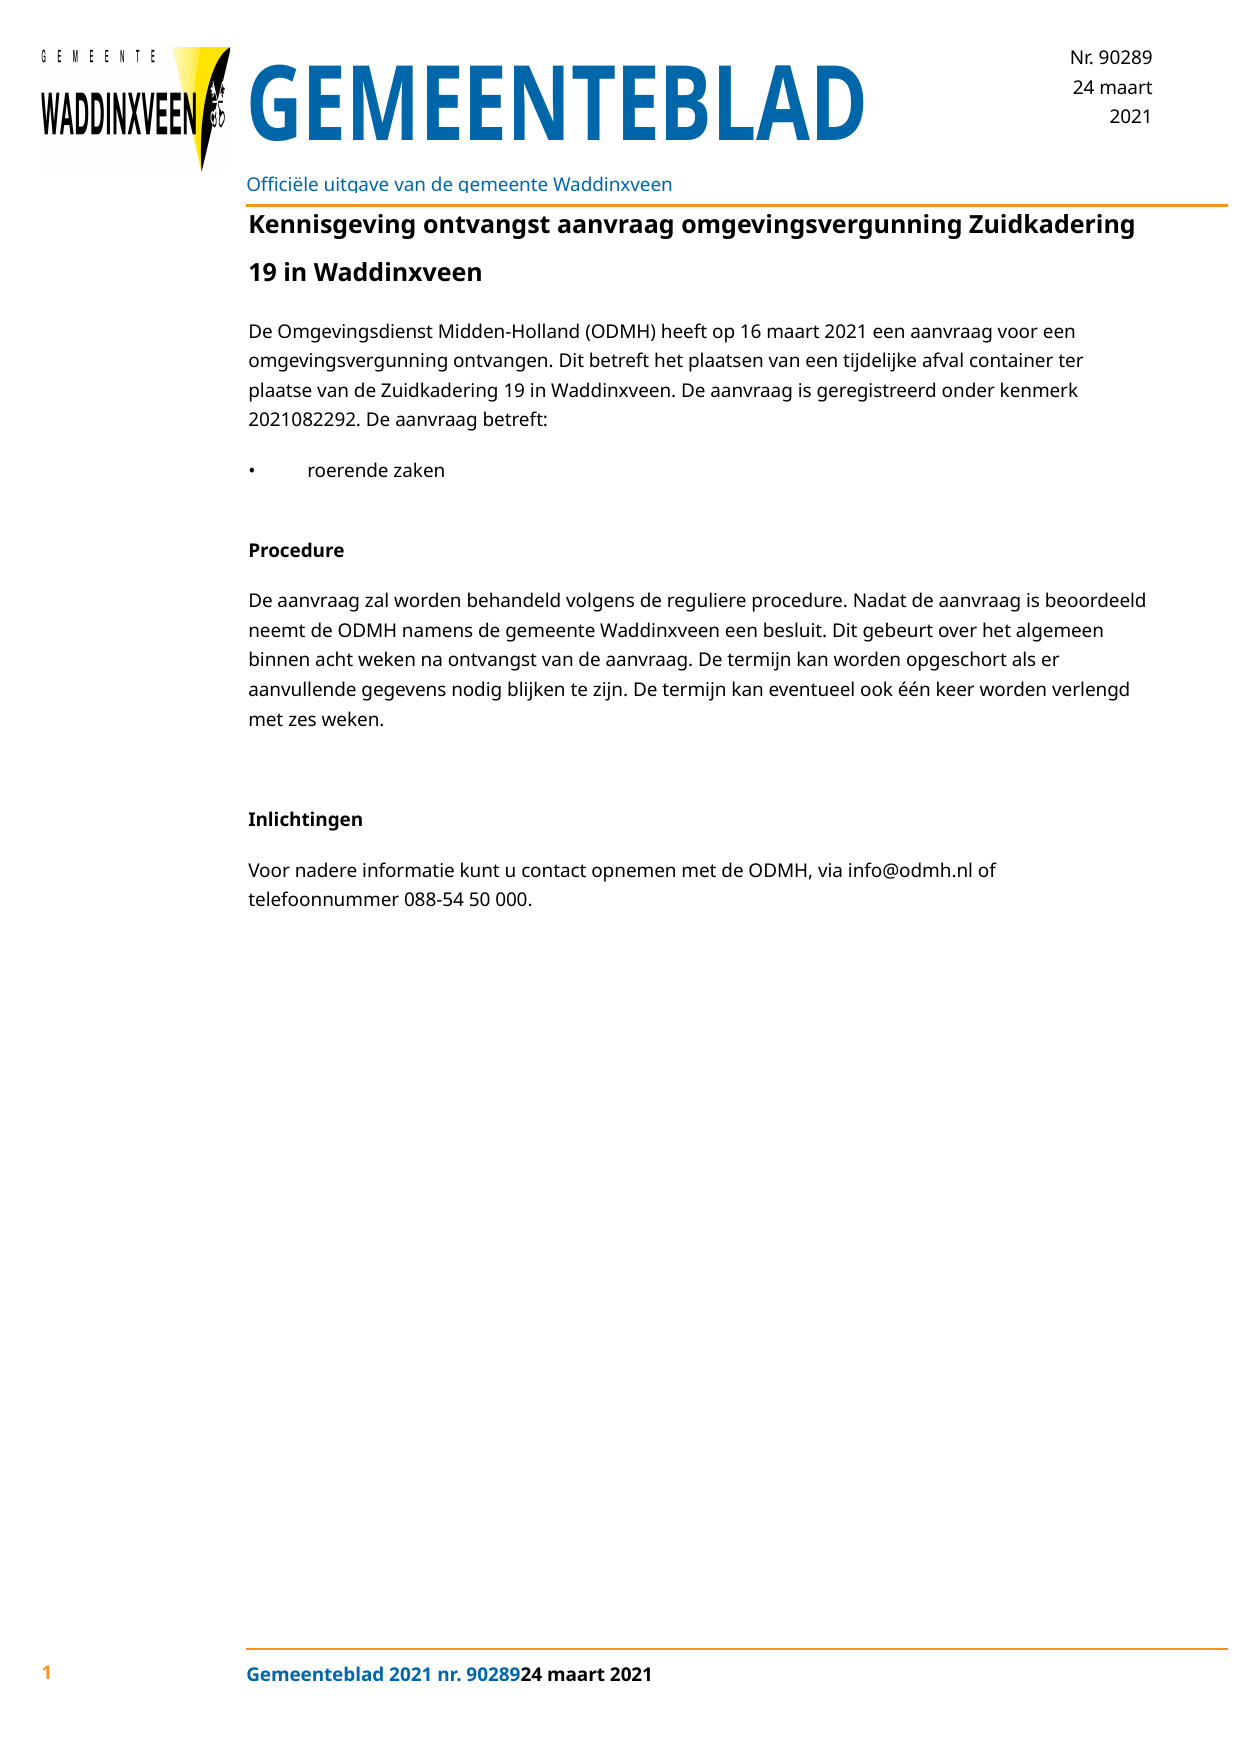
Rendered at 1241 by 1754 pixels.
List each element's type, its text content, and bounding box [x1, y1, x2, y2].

text Inlichtingen [248, 807, 1152, 832]
text De aanvraag zal worden behandeld volgens de reguliere procedure. Nadat de aanvraag is beoordeeld neemt de ODMH namens de gemeente Waddinxveen een besluit. Dit gebeurt over het algemeen binnen acht weken na ontvangst van de aanvraag. De termijn kan worden opgeschort als er aanvullende gegevens nodig blijken te zijn. De termijn kan eventueel ook één keer worden verlengd met zes weken. [248, 587, 1152, 732]
list roerende zaken [248, 457, 1152, 483]
text Procedure [248, 537, 1152, 563]
text Kennisgeving ontvangst aanvraag omgevingsvergunning Zuidkadering 19 in Waddinxveen [248, 207, 1152, 288]
text De Omgevingsdienst Midden-Holland (ODMH) heeft op 16 maart 2021 een aanvraag voor een omgevingsvergunning ontvangen. Dit betreft het plaatsen van een tijdelijke afval container ter plaatse van de Zuidkadering 19 in Waddinxveen. De aanvraag is geregistreerd onder kenmerk 2021082292. De aanvraag betreft: [248, 318, 1152, 432]
text Voor nadere informatie kunt u contact opnemen met de ODMH, via info@odmh.nl of telefoonnummer 088-54 50 000. [248, 857, 1152, 912]
picture [41, 47, 231, 172]
